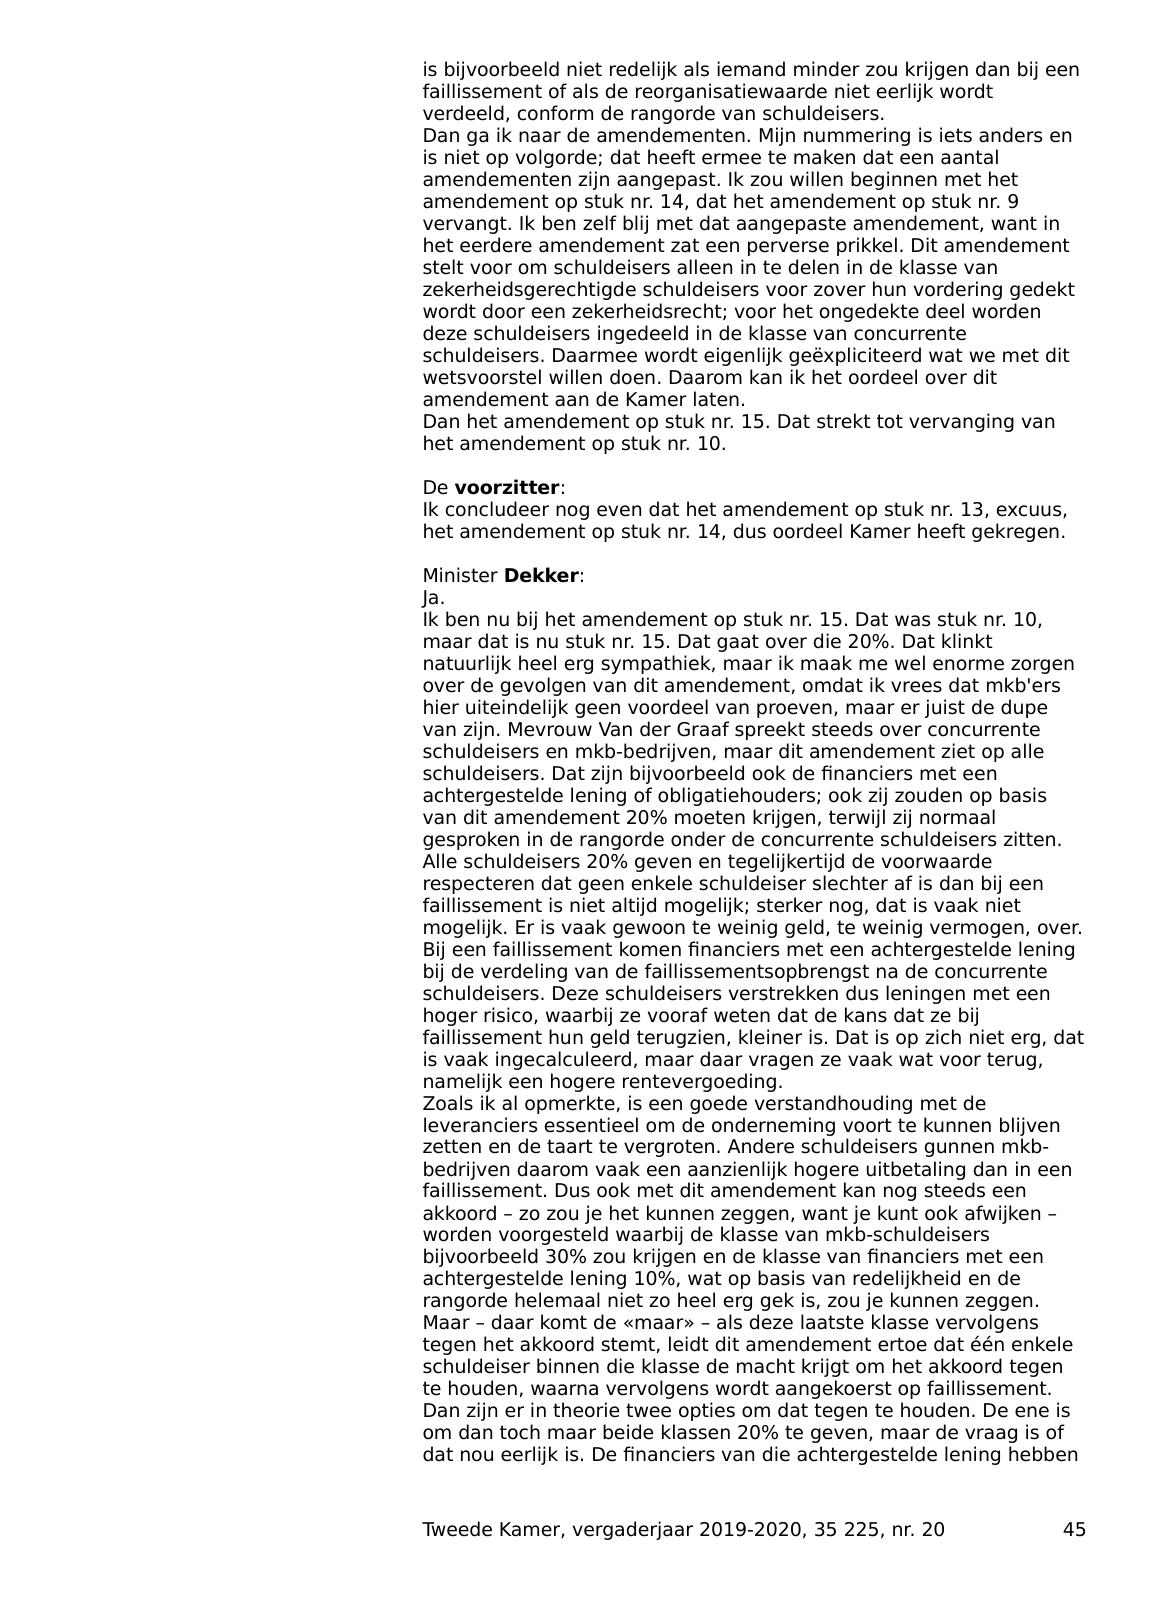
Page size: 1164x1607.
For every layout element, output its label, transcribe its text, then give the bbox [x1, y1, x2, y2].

text De voorzitter: [422, 477, 1087, 499]
text Ja. [422, 587, 1087, 609]
text Zoals ik al opmerkte, is een goede verstandhouding met de leveranciers essentieel om de onderneming voort te kunnen blijven zetten en de taart te vergroten. Andere schuldeisers gunnen mkb-bedrijven daarom vaak een aanzienlijk hogere uitbetaling dan in een faillissement. Dus ook met dit amendement kan nog steeds een akkoord – zo zou je het kunnen zeggen, want je kunt ook afwijken – worden voorgesteld waarbij de klasse van mkb-schuldeisers bijvoorbeeld 30% zou krijgen en de klasse van financiers met een achtergestelde lening 10%, wat op basis van redelijkheid en de rangorde helemaal niet zo heel erg gek is, zou je kunnen zeggen. Maar – daar komt de «maar» – als deze laatste klasse vervolgens tegen het akkoord stemt, leidt dit amendement ertoe dat één enkele schuldeiser binnen die klasse de macht krijgt om het akkoord tegen te houden, waarna vervolgens wordt aangekoerst op faillissement. [422, 1092, 1087, 1400]
text Ik ben nu bij het amendement op stuk nr. 15. Dat was stuk nr. 10, maar dat is nu stuk nr. 15. Dat gaat over die 20%. Dat klinkt natuurlijk heel erg sympathiek, maar ik maak me wel enorme zorgen over de gevolgen van dit amendement, omdat ik vrees dat mkb'ers hier uiteindelijk geen voordeel van proeven, maar er juist de dupe van zijn. Mevrouw Van der Graaf spreekt steeds over concurrente schuldeisers en mkb-bedrijven, maar dit amendement ziet op alle schuldeisers. Dat zijn bijvoorbeeld ook de financiers met een achtergestelde lening of obligatiehouders; ook zij zouden op basis van dit amendement 20% moeten krijgen, terwijl zij normaal gesproken in de rangorde onder de concurrente schuldeisers zitten. Alle schuldeisers 20% geven en tegelijkertijd de voorwaarde respecteren dat geen enkele schuldeiser slechter af is dan bij een faillissement is niet altijd mogelijk; sterker nog, dat is vaak niet mogelijk. Er is vaak gewoon te weinig geld, te weinig vermogen, over. Bij een faillissement komen financiers met een achtergestelde lening bij de verdeling van de faillissementsopbrengst na de concurrente schuldeisers. Deze schuldeisers verstrekken dus leningen met een hoger risico, waarbij ze vooraf weten dat de kans dat ze bij faillissement hun geld terugzien, kleiner is. Dat is op zich niet erg, dat is vaak ingecalculeerd, maar daar vragen ze vaak wat voor terug, namelijk een hogere rentevergoeding. [422, 609, 1087, 1092]
text is bijvoorbeeld niet redelijk als iemand minder zou krijgen dan bij een faillissement of als de reorganisatiewaarde niet eerlijk wordt verdeeld, conform de rangorde van schuldeisers. [422, 59, 1087, 125]
text Dan zijn er in theorie twee opties om dat tegen te houden. De ene is om dan toch maar beide klassen 20% te geven, maar de vraag is of dat nou eerlijk is. De financiers van die achtergestelde lening hebben [422, 1400, 1087, 1466]
text Dan ga ik naar de amendementen. Mijn nummering is iets anders en is niet op volgorde; dat heeft ermee te maken dat een aantal amendementen zijn aangepast. Ik zou willen beginnen met het amendement op stuk nr. 14, dat het amendement op stuk nr. 9 vervangt. Ik ben zelf blij met dat aangepaste amendement, want in het eerdere amendement zat een perverse prikkel. Dit amendement stelt voor om schuldeisers alleen in te delen in de klasse van zekerheidsgerechtigde schuldeisers voor zover hun vordering gedekt wordt door een zekerheidsrecht; voor het ongedekte deel worden deze schuldeisers ingedeeld in de klasse van concurrente schuldeisers. Daarmee wordt eigenlijk geëxpliciteerd wat we met dit wetsvoorstel willen doen. Daarom kan ik het oordeel over dit amendement aan de Kamer laten. [422, 125, 1087, 411]
text Ik concludeer nog even dat het amendement op stuk nr. 13, excuus, het amendement op stuk nr. 14, dus oordeel Kamer heeft gekregen. [422, 499, 1087, 543]
text Minister Dekker: [422, 565, 1087, 587]
text Dan het amendement op stuk nr. 15. Dat strekt tot vervanging van het amendement op stuk nr. 10. [422, 411, 1087, 455]
